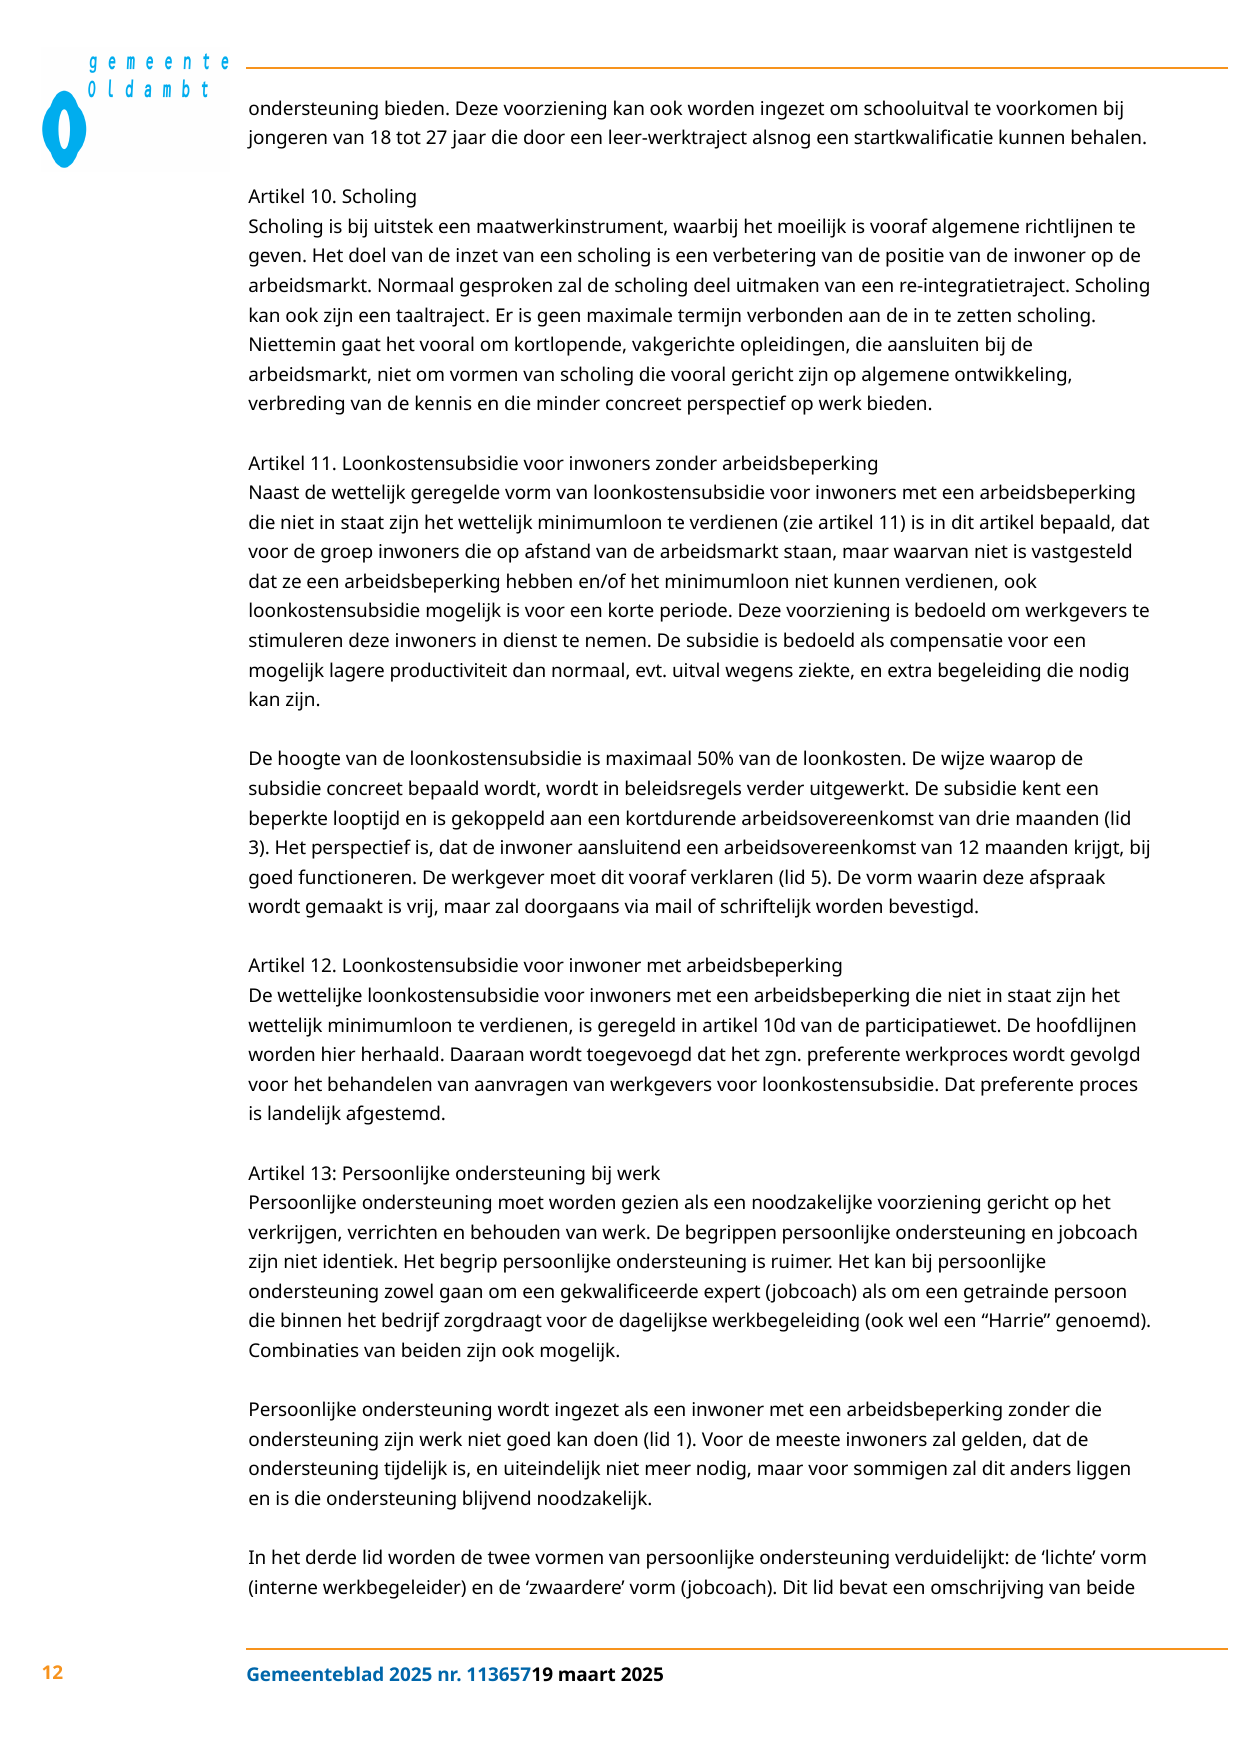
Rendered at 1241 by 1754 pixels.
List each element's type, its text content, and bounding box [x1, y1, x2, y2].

text Persoonlijke ondersteuning wordt ingezet als een inwoner met een arbeidsbeperking zonder die ondersteuning zijn werk niet goed kan doen (lid 1). Voor de meeste inwoners zal gelden, dat de ondersteuning tijdelijk is, en uiteindelijk niet meer nodig, maar voor sommigen zal dit anders liggen en is die ondersteuning blijvend noodzakelijk. [248, 1396, 1152, 1511]
text Naast de wettelijk geregelde vorm van loonkostensubsidie voor inwoners met een arbeidsbeperking die niet in staat zijn het wettelijk minimumloon te verdienen (zie artikel 11) is in dit artikel bepaald, dat voor de groep inwoners die op afstand van de arbeidsmarkt staan, maar waarvan niet is vastgesteld dat ze een arbeidsbeperking hebben en/of het minimumloon niet kunnen verdienen, ook loonkostensubsidie mogelijk is voor een korte periode. Deze voorziening is bedoeld om werkgevers te stimuleren deze inwoners in dienst te nemen. De subsidie is bedoeld als compensatie voor een mogelijk lagere productiviteit dan normaal, evt. uitval wegens ziekte, en extra begeleiding die nodig kan zijn. [248, 479, 1152, 712]
text ondersteuning bieden. Deze voorziening kan ook worden ingezet om schooluitval te voorkomen bij jongeren van 18 tot 27 jaar die door een leer-werktraject alsnog een startkwalificatie kunnen behalen. [248, 95, 1152, 150]
text Artikel 10. Scholing [248, 183, 1152, 209]
text Persoonlijke ondersteuning moet worden gezien als een noodzakelijke voorziening gericht op het verkrijgen, verrichten en behouden van werk. De begrippen persoonlijke ondersteuning en jobcoach zijn niet identiek. Het begrip persoonlijke ondersteuning is ruimer. Het kan bij persoonlijke ondersteuning zowel gaan om een gekwalificeerde expert (jobcoach) als om een getrainde persoon die binnen het bedrijf zorgdraagt voor de dagelijkse werkbegeleiding (ook wel een “Harrie” genoemd). Combinaties van beiden zijn ook mogelijk. [248, 1189, 1152, 1363]
text In het derde lid worden de twee vormen van persoonlijke ondersteuning verduidelijkt: de ‘lichte’ vorm (interne werkbegeleider) en de ‘zwaardere’ vorm (jobcoach). Dit lid bevat een omschrijving van beide [248, 1544, 1152, 1600]
text De wettelijke loonkostensubsidie voor inwoners met een arbeidsbeperking die niet in staat zijn het wettelijk minimumloon te verdienen, is geregeld in artikel 10d van de participatiewet. De hoofdlijnen worden hier herhaald. Daaraan wordt toegevoegd dat het zgn. preferente werkproces wordt gevolgd voor het behandelen van aanvragen van werkgevers voor loonkostensubsidie. Dat preferente proces is landelijk afgestemd. [248, 982, 1152, 1126]
text Artikel 13: Persoonlijke ondersteuning bij werk [248, 1160, 1152, 1186]
text De hoogte van de loonkostensubsidie is maximaal 50% van de loonkosten. De wijze waarop de subsidie concreet bepaald wordt, wordt in beleidsregels verder uitgewerkt. De subsidie kent een beperkte looptijd en is gekoppeld aan een kortdurende arbeidsovereenkomst van drie maanden (lid 3). Het perspectief is, dat de inwoner aansluitend een arbeidsovereenkomst van 12 maanden krijgt, bij goed functioneren. De werkgever moet dit vooraf verklaren (lid 5). De vorm waarin deze afspraak wordt gemaakt is vrij, maar zal doorgaans via mail of schriftelijk worden bevestigd. [248, 746, 1152, 919]
text Artikel 11. Loonkostensubsidie voor inwoners zonder arbeidsbeperking [248, 450, 1152, 476]
picture [41, 47, 231, 172]
text Scholing is bij uitstek een maatwerkinstrument, waarbij het moeilijk is vooraf algemene richtlijnen te geven. Het doel van de inzet van een scholing is een verbetering van de positie van de inwoner op de arbeidsmarkt. Normaal gesproken zal de scholing deel uitmaken van een re-integratietraject. Scholing kan ook zijn een taaltraject. Er is geen maximale termijn verbonden aan de in te zetten scholing. Niettemin gaat het vooral om kortlopende, vakgerichte opleidingen, die aansluiten bij de arbeidsmarkt, niet om vormen van scholing die vooral gericht zijn op algemene ontwikkeling, verbreding van de kennis en die minder concreet perspectief op werk bieden. [248, 213, 1152, 416]
text Artikel 12. Loonkostensubsidie voor inwoner met arbeidsbeperking [248, 953, 1152, 978]
